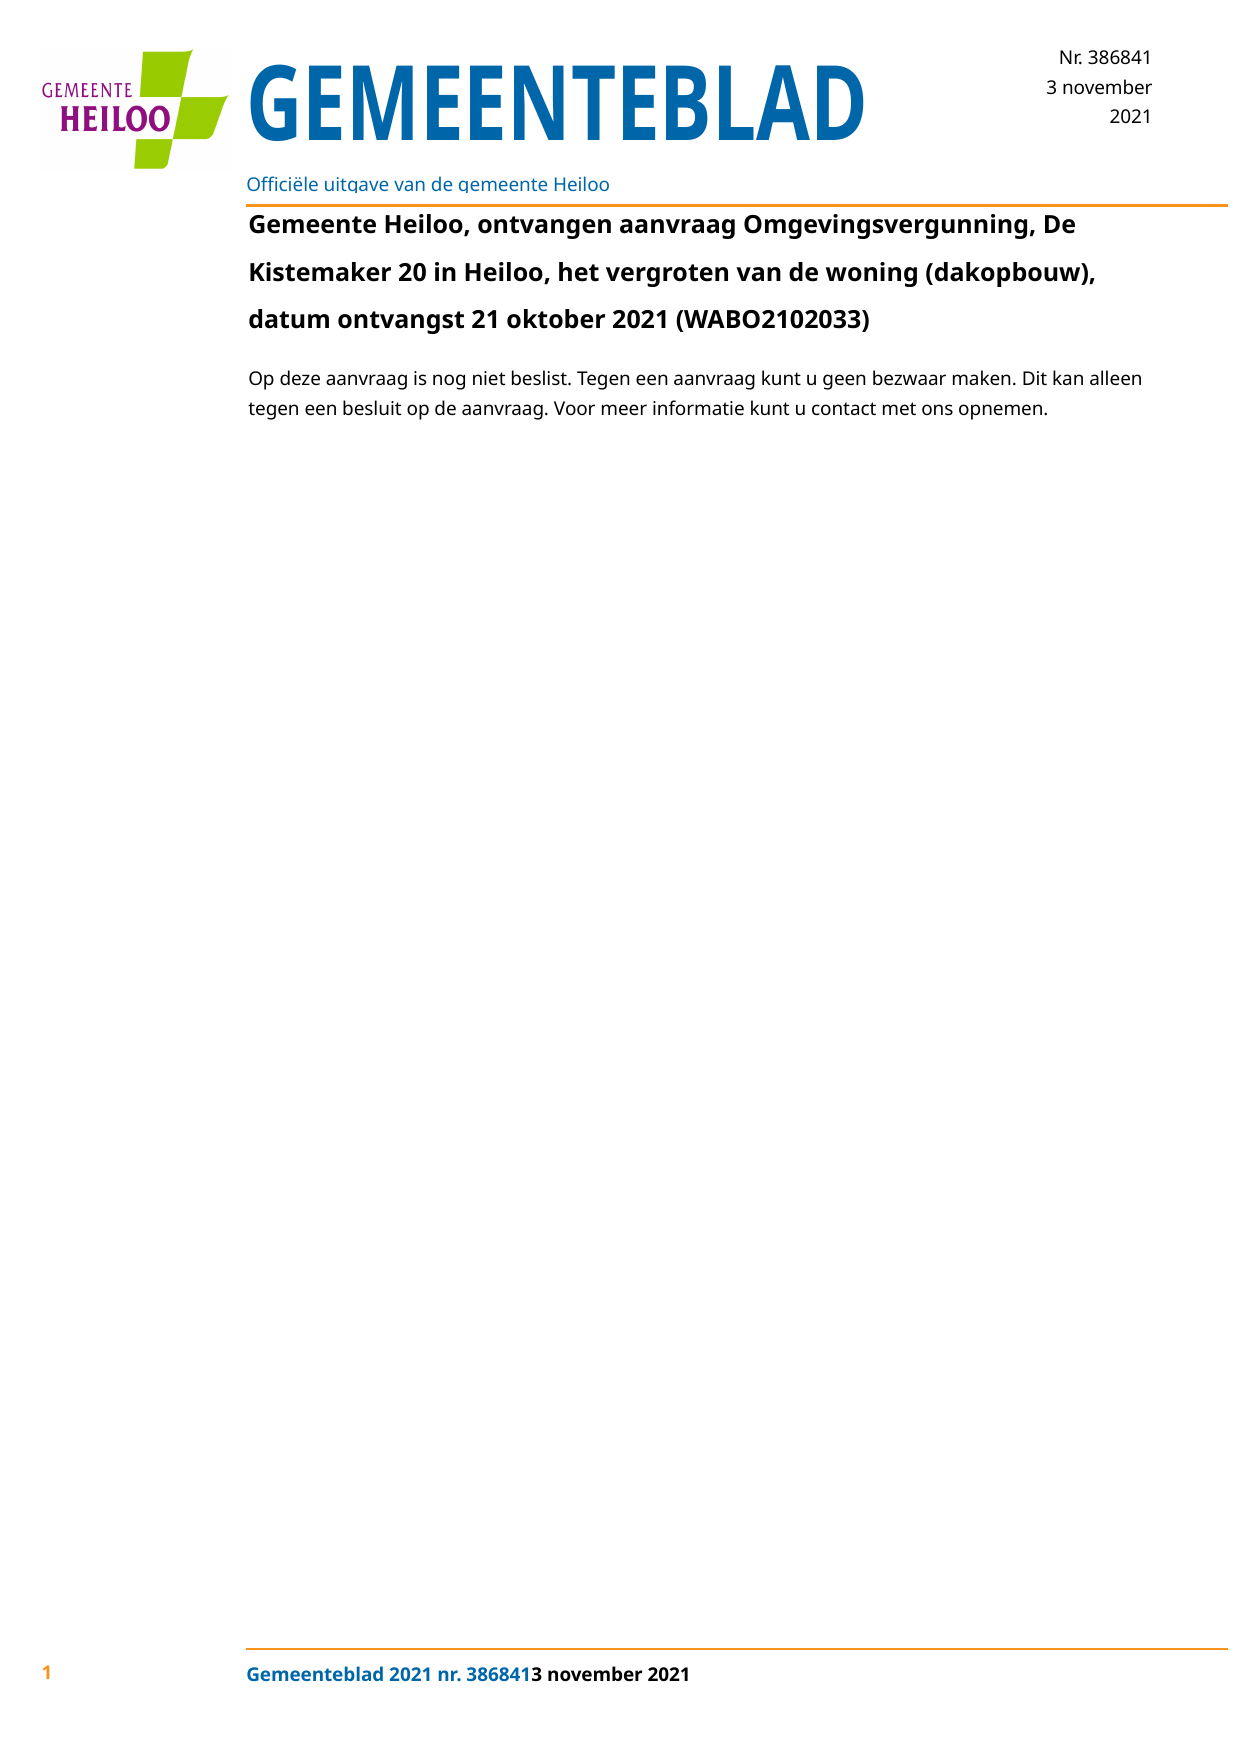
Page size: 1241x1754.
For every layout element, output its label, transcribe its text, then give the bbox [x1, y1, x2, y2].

text Gemeente Heiloo, ontvangen aanvraag Omgevingsvergunning, De Kistemaker 20 in Heiloo, het vergroten van de woning (dakopbouw), datum ontvangst 21 oktober 2021 (WABO2102033) [248, 207, 1152, 336]
picture [41, 47, 231, 172]
text Op deze aanvraag is nog niet beslist. Tegen een aanvraag kunt u geen bezwaar maken. Dit kan alleen tegen een besluit op de aanvraag. Voor meer informatie kunt u contact met ons opnemen. [248, 366, 1152, 421]
